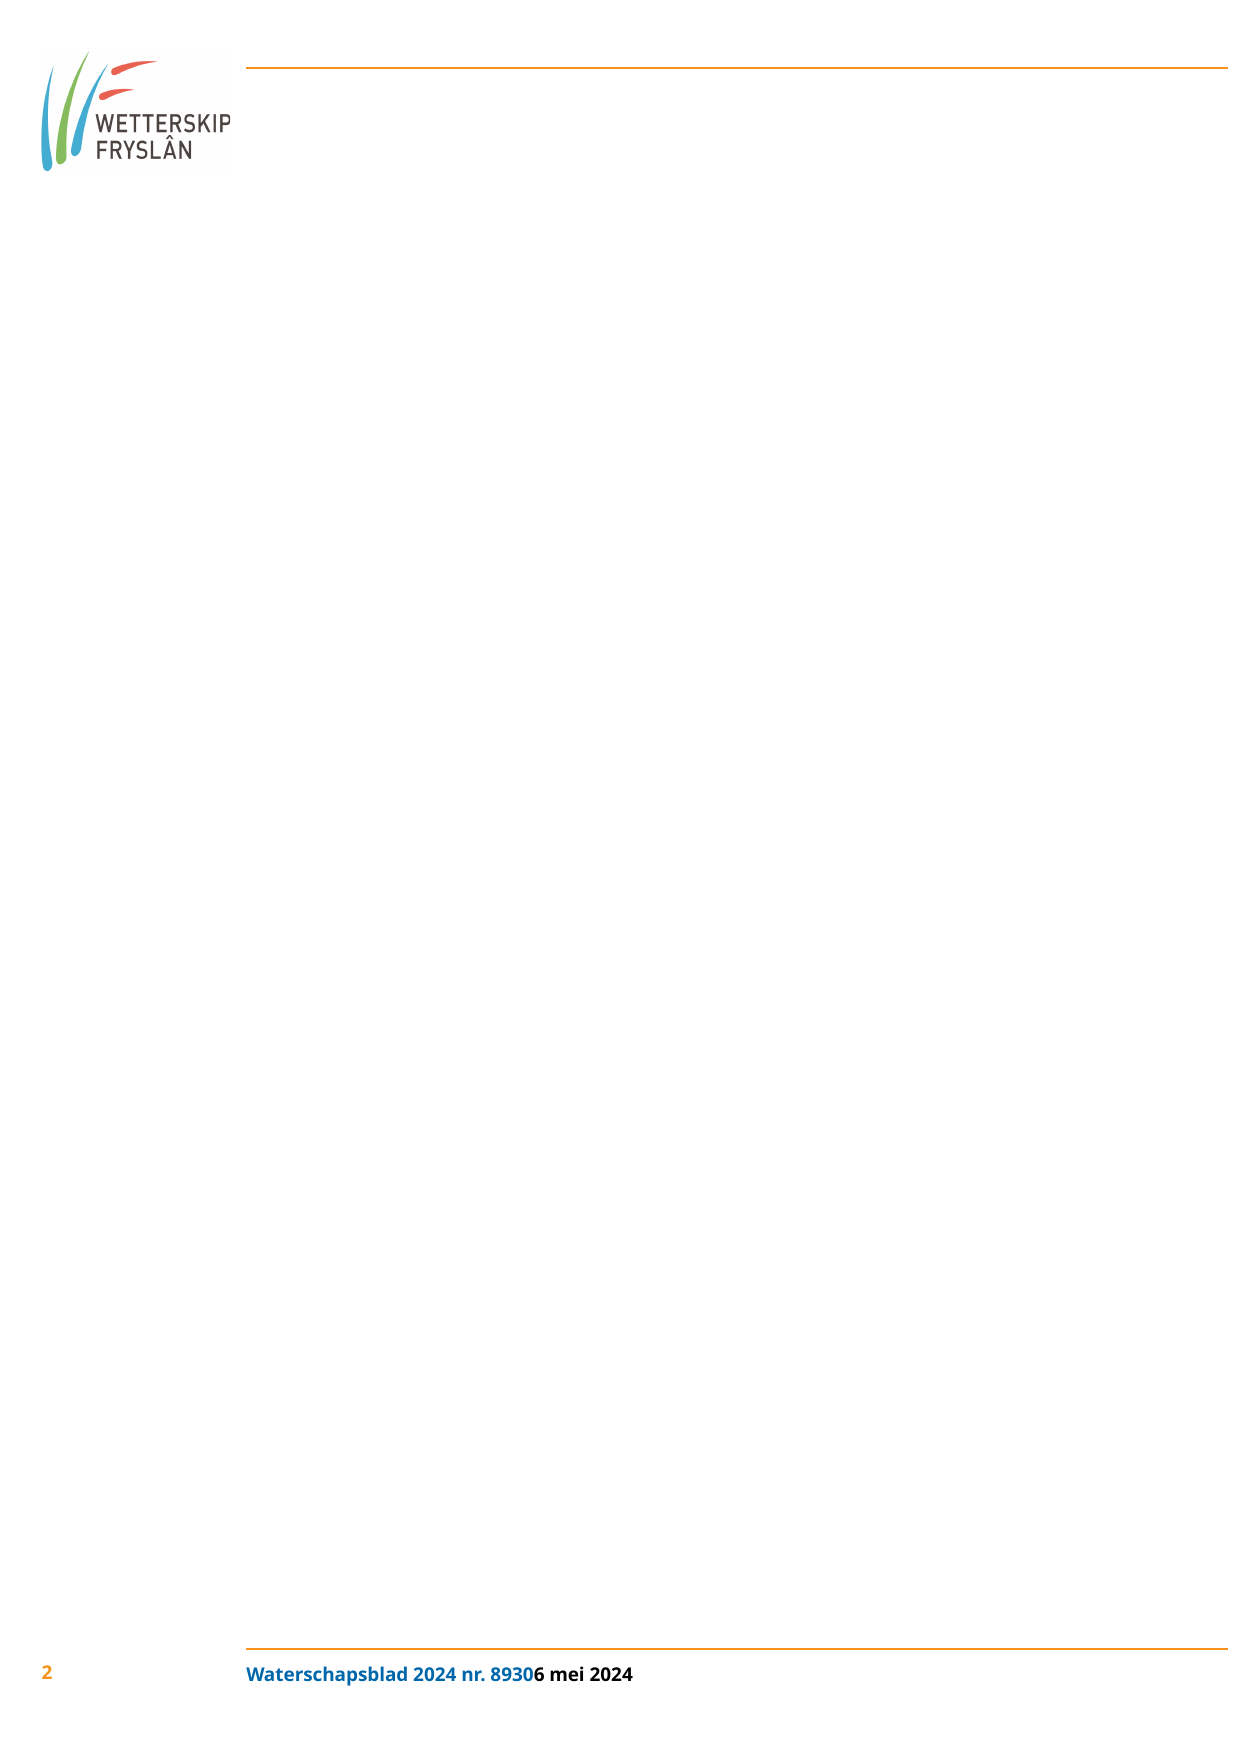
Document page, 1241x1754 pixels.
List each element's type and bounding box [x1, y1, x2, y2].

picture [41, 47, 231, 172]
